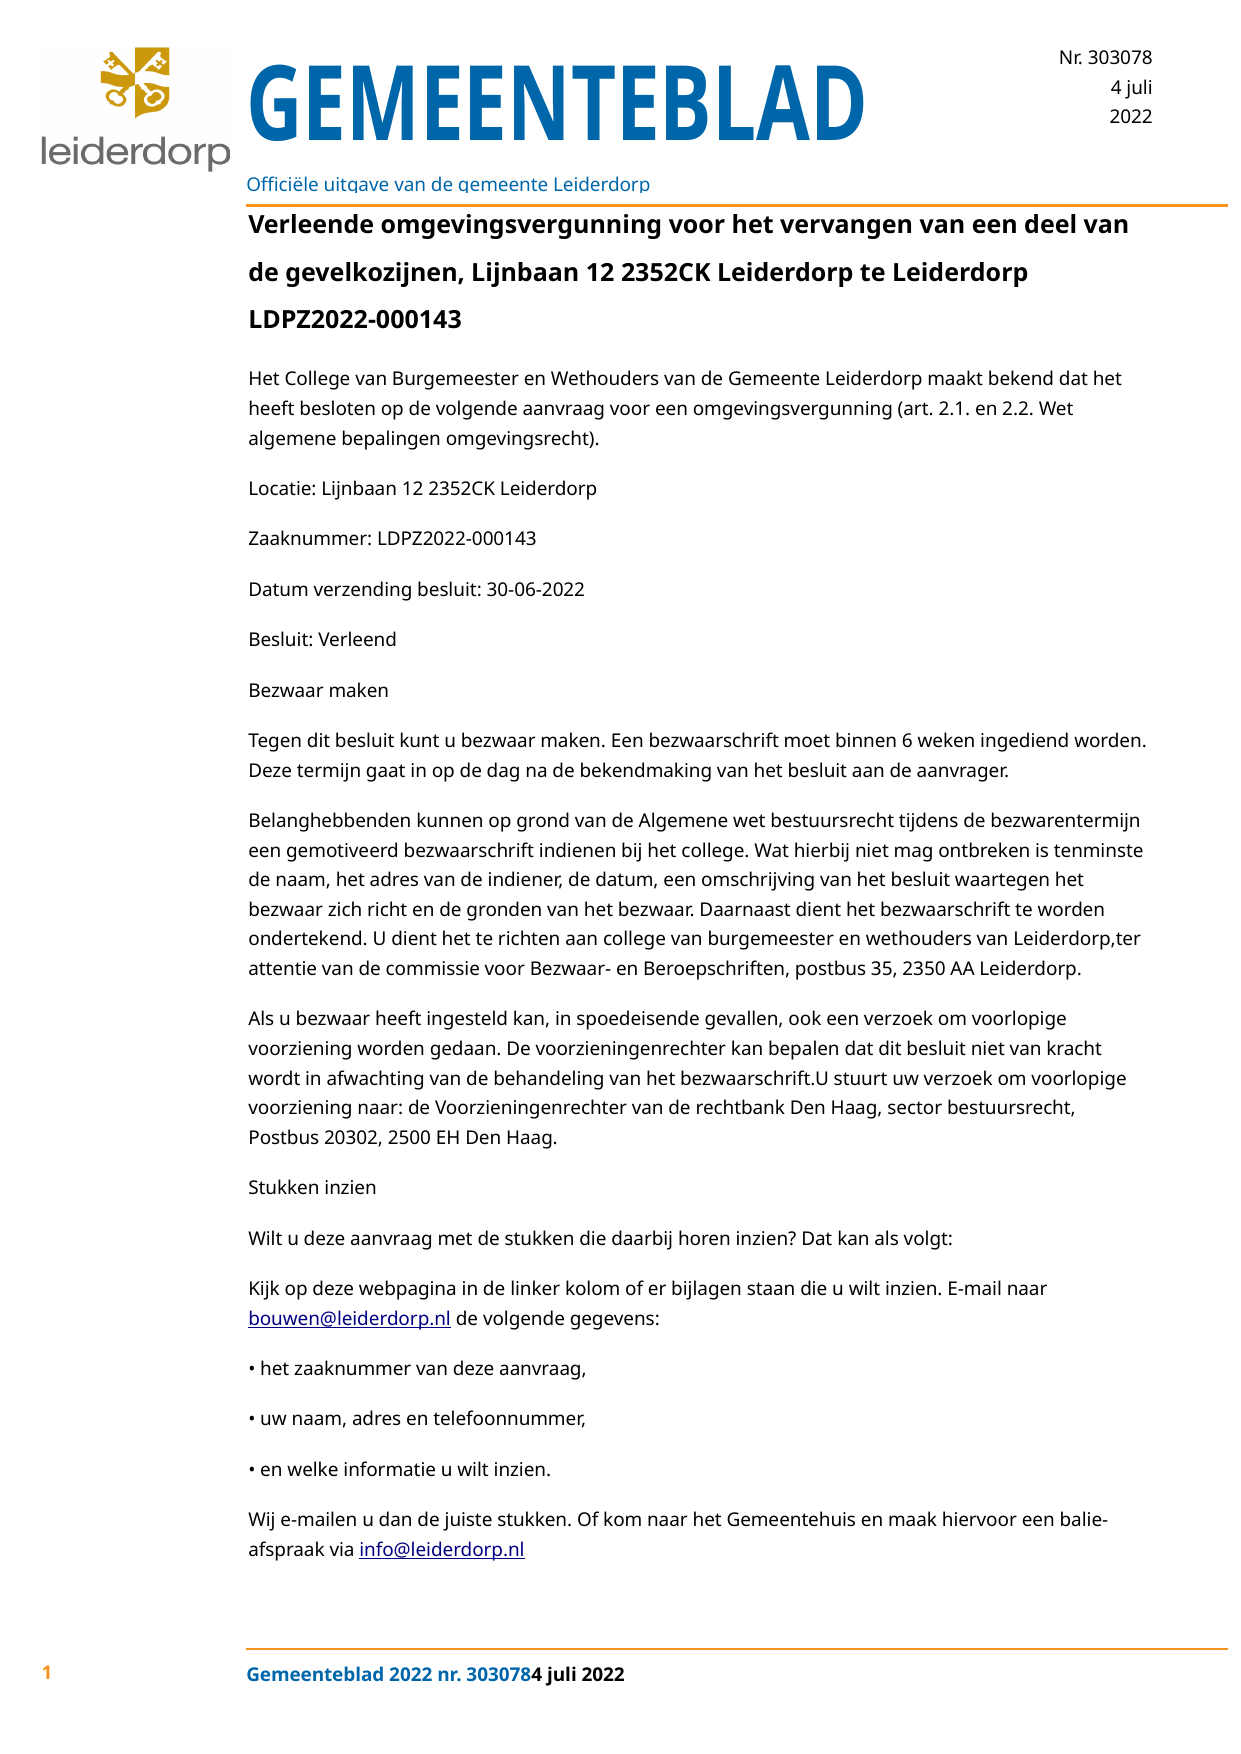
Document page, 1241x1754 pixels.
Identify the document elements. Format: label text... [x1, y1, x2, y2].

text • uw naam, adres en telefoonnummer, [248, 1406, 1152, 1431]
text Wij e-mailen u dan de juiste stukken. Of kom naar het Gemeentehuis en maak hiervoor een balie-afspraak via info@leiderdorp.nl [248, 1506, 1152, 1562]
text • en welke informatie u wilt inzien. [248, 1456, 1152, 1482]
text Tegen dit besluit kunt u bezwaar maken. Een bezwaarschrift moet binnen 6 weken ingediend worden. Deze termijn gaat in op de dag na de bekendmaking van het besluit aan de aanvrager. [248, 727, 1152, 782]
text Kijk op deze webpagina in de linker kolom of er bijlagen staan die u wilt inzien. E-mail naar bouwen@leiderdorp.nl de volgende gegevens: [248, 1275, 1152, 1330]
text Datum verzending besluit: 30-06-2022 [248, 576, 1152, 602]
text Stukken inzien [248, 1174, 1152, 1200]
text • het zaaknummer van deze aanvraag, [248, 1355, 1152, 1381]
text Zaaknummer: LDPZ2022-000143 [248, 526, 1152, 551]
text Bezwaar maken [248, 677, 1152, 702]
text Verleende omgevingsvergunning voor het vervangen van een deel van de gevelkozijnen, Lijnbaan 12 2352CK Leiderdorp te Leiderdorp LDPZ2022-000143 [248, 207, 1152, 336]
picture [41, 47, 231, 172]
text Besluit: Verleend [248, 626, 1152, 652]
text Belanghebbenden kunnen op grond van de Algemene wet bestuursrecht tijdens de bezwarentermijn een gemotiveerd bezwaarschrift indienen bij het college. Wat hierbij niet mag ontbreken is tenminste de naam, het adres van de indiener, de datum, een omschrijving van het besluit waartegen het bezwaar zich richt en de gronden van het bezwaar. Daarnaast dient het bezwaarschrift te worden ondertekend. U dient het te richten aan college van burgemeester en wethouders van Leiderdorp,ter attentie van de commissie voor Bezwaar- en Beroepschriften, postbus 35, 2350 AA Leiderdorp. [248, 807, 1152, 981]
text Het College van Burgemeester en Wethouders van de Gemeente Leiderdorp maakt bekend dat het heeft besloten op de volgende aanvraag voor een omgevingsvergunning (art. 2.1. en 2.2. Wet algemene bepalingen omgevingsrecht). [248, 366, 1152, 450]
text Wilt u deze aanvraag met de stukken die daarbij horen inzien? Dat kan als volgt: [248, 1225, 1152, 1250]
text Locatie: Lijnbaan 12 2352CK Leiderdorp [248, 475, 1152, 501]
text Als u bezwaar heeft ingesteld kan, in spoedeisende gevallen, ook een verzoek om voorlopige voorziening worden gedaan. De voorzieningenrechter kan bepalen dat dit besluit niet van kracht wordt in afwachting van de behandeling van het bezwaarschrift.U stuurt uw verzoek om voorlopige voorziening naar: de Voorzieningenrechter van de rechtbank Den Haag, sector bestuursrecht, Postbus 20302, 2500 EH Den Haag. [248, 1006, 1152, 1149]
